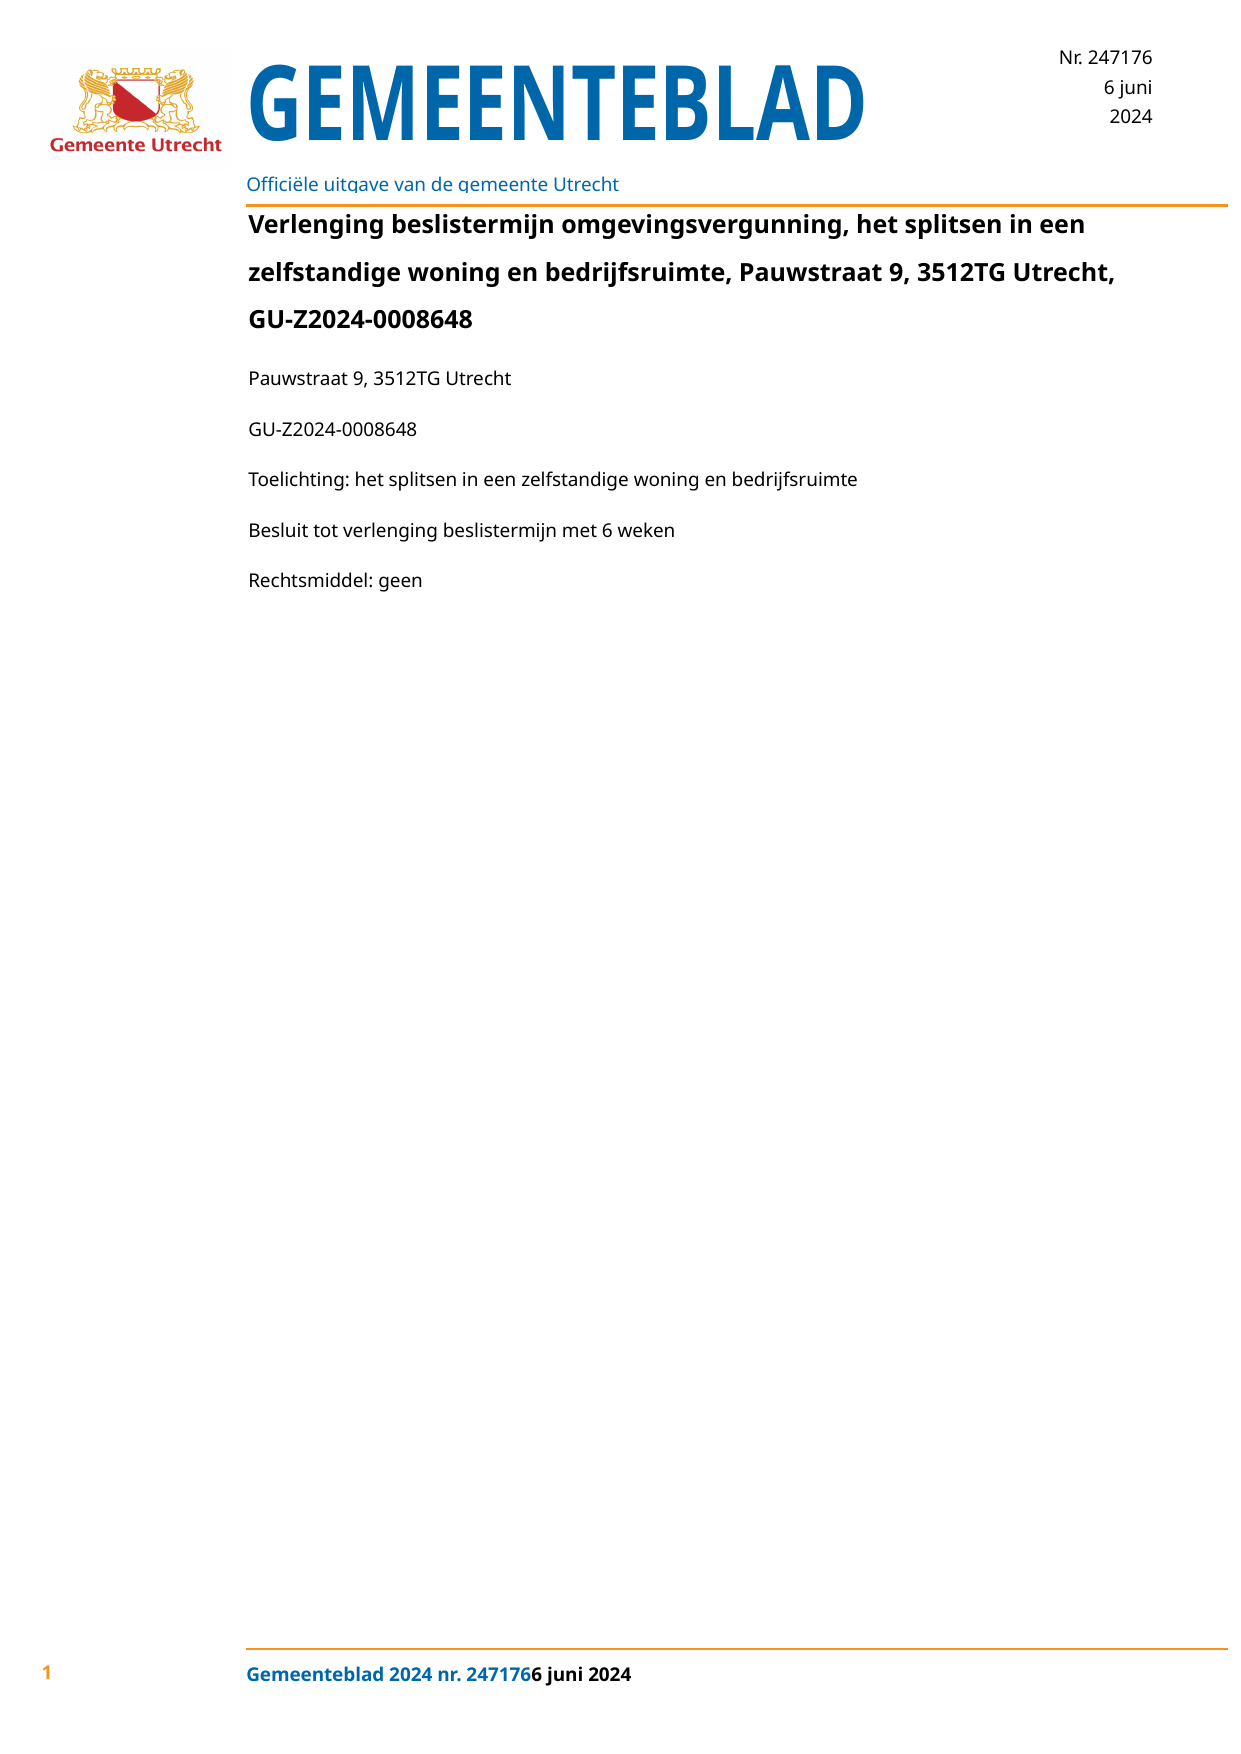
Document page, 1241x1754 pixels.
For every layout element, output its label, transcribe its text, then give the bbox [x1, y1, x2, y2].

picture [41, 47, 231, 172]
text Verlenging beslistermijn omgevingsvergunning, het splitsen in een zelfstandige woning en bedrijfsruimte, Pauwstraat 9, 3512TG Utrecht, GU-Z2024-0008648 [248, 207, 1152, 336]
text Toelichting: het splitsen in een zelfstandige woning en bedrijfsruimte [248, 466, 1152, 492]
text Pauwstraat 9, 3512TG Utrecht [248, 366, 1152, 391]
text Rechtsmiddel: geen [248, 567, 1152, 593]
text GU-Z2024-0008648 [248, 416, 1152, 442]
text Besluit tot verlenging beslistermijn met 6 weken [248, 517, 1152, 542]
